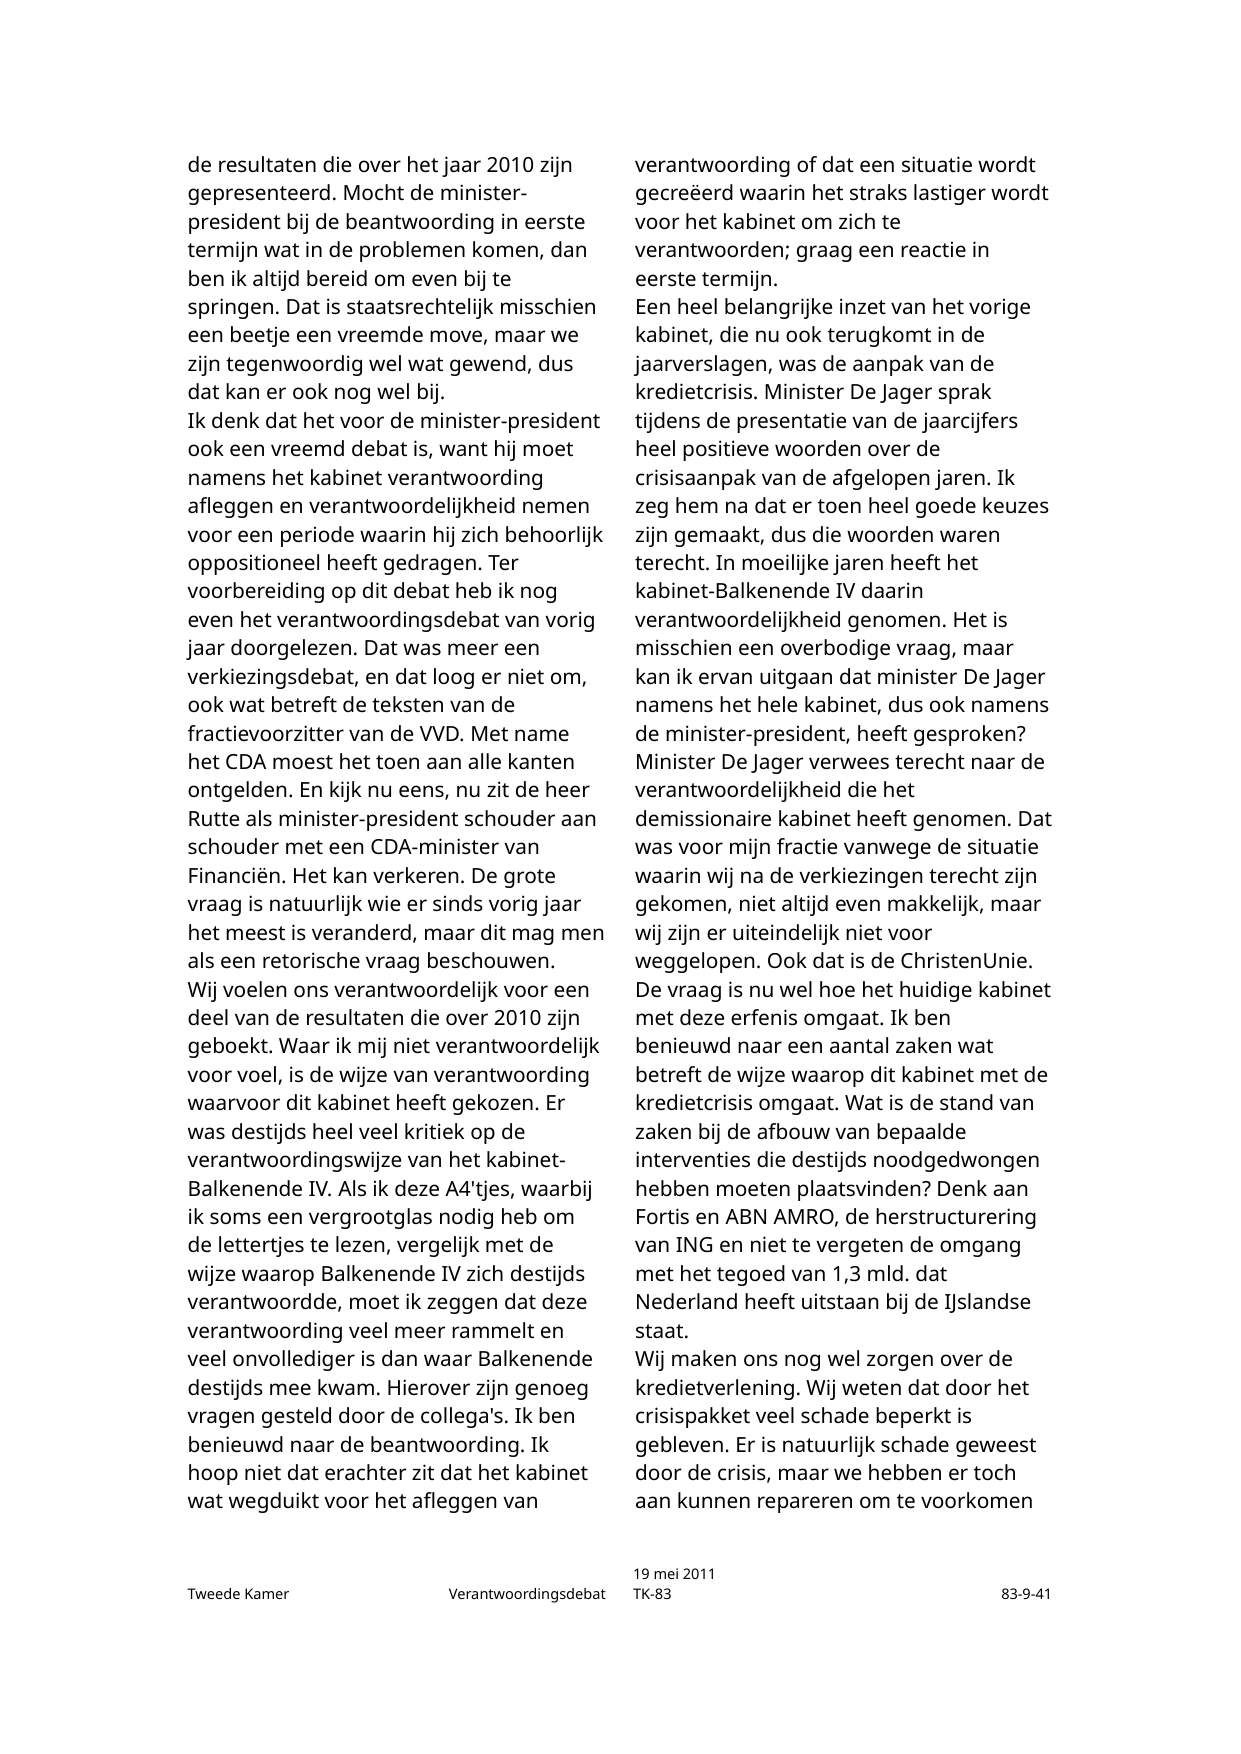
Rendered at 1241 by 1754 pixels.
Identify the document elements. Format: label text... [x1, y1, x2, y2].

text Een heel belangrijke inzet van het vorige kabinet, die nu ook terugkomt in de jaarverslagen, was de aanpak van de kredietcrisis. Minister De Jager sprak tijdens de presentatie van de jaarcijfers heel positieve woorden over de crisisaanpak van de afgelopen jaren. Ik zeg hem na dat er toen heel goede keuzes zijn gemaakt, dus die woorden waren terecht. In moeilijke jaren heeft het kabinet-Balkenende IV daarin verantwoordelijkheid genomen. Het is misschien een overbodige vraag, maar kan ik ervan uitgaan dat minister De Jager namens het hele kabinet, dus ook namens de minister-president, heeft gesproken? [635, 292, 1053, 747]
text verantwoording of dat een situatie wordt gecreëerd waarin het straks lastiger wordt voor het kabinet om zich te verantwoorden; graag een reactie in eerste termijn. [635, 150, 1053, 292]
text de resultaten die over het jaar 2010 zijn gepresenteerd. Mocht de minister-president bij de beantwoording in eerste termijn wat in de problemen komen, dan ben ik altijd bereid om even bij te springen. Dat is staatsrechtelijk misschien een beetje een vreemde move, maar we zijn tegenwoordig wel wat gewend, dus dat kan er ook nog wel bij. [187, 150, 605, 406]
text Ik denk dat het voor de minister-president ook een vreemd debat is, want hij moet namens het kabinet verantwoording afleggen en verantwoordelijkheid nemen voor een periode waarin hij zich behoorlijk oppositioneel heeft gedragen. Ter voorbereiding op dit debat heb ik nog even het verantwoordingsdebat van vorig jaar doorgelezen. Dat was meer een verkiezingsdebat, en dat loog er niet om, ook wat betreft de teksten van de fractievoorzitter van de VVD. Met name het CDA moest het toen aan alle kanten ontgelden. En kijk nu eens, nu zit de heer Rutte als minister-president schouder aan schouder met een CDA-minister van Financiën. Het kan verkeren. De grote vraag is natuurlijk wie er sinds vorig jaar het meest is veranderd, maar dit mag men als een retorische vraag beschouwen. [187, 406, 605, 975]
text Wij maken ons nog wel zorgen over de kredietverlening. Wij weten dat door het crisispakket veel schade beperkt is gebleven. Er is natuurlijk schade geweest door de crisis, maar we hebben er toch aan kunnen repareren om te voorkomen [635, 1344, 1053, 1515]
text Wij voelen ons verantwoordelijk voor een deel van de resultaten die over 2010 zijn geboekt. Waar ik mij niet verantwoordelijk voor voel, is de wijze van verantwoording waarvoor dit kabinet heeft gekozen. Er was destijds heel veel kritiek op de verantwoordingswijze van het kabinet-Balkenende IV. Als ik deze A4'tjes, waarbij ik soms een vergrootglas nodig heb om de lettertjes te lezen, vergelijk met de wijze waarop Balkenende IV zich destijds verantwoordde, moet ik zeggen dat deze verantwoording veel meer rammelt en veel onvollediger is dan waar Balkenende destijds mee kwam. Hierover zijn genoeg vragen gesteld door de collega's. Ik ben benieuwd naar de beantwoording. Ik hoop niet dat erachter zit dat het kabinet wat wegduikt voor het afleggen van [187, 975, 605, 1515]
text Minister De Jager verwees terecht naar de verantwoordelijkheid die het demissionaire kabinet heeft genomen. Dat was voor mijn fractie vanwege de situatie waarin wij na de verkiezingen terecht zijn gekomen, niet altijd even makkelijk, maar wij zijn er uiteindelijk niet voor weggelopen. Ook dat is de ChristenUnie. De vraag is nu wel hoe het huidige kabinet met deze erfenis omgaat. Ik ben benieuwd naar een aantal zaken wat betreft de wijze waarop dit kabinet met de kredietcrisis omgaat. Wat is de stand van zaken bij de afbouw van bepaalde interventies die destijds noodgedwongen hebben moeten plaatsvinden? Denk aan Fortis en ABN AMRO, de herstructurering van ING en niet te vergeten de omgang met het tegoed van 1,3 mld. dat Nederland heeft uitstaan bij de IJslandse staat. [635, 747, 1053, 1344]
